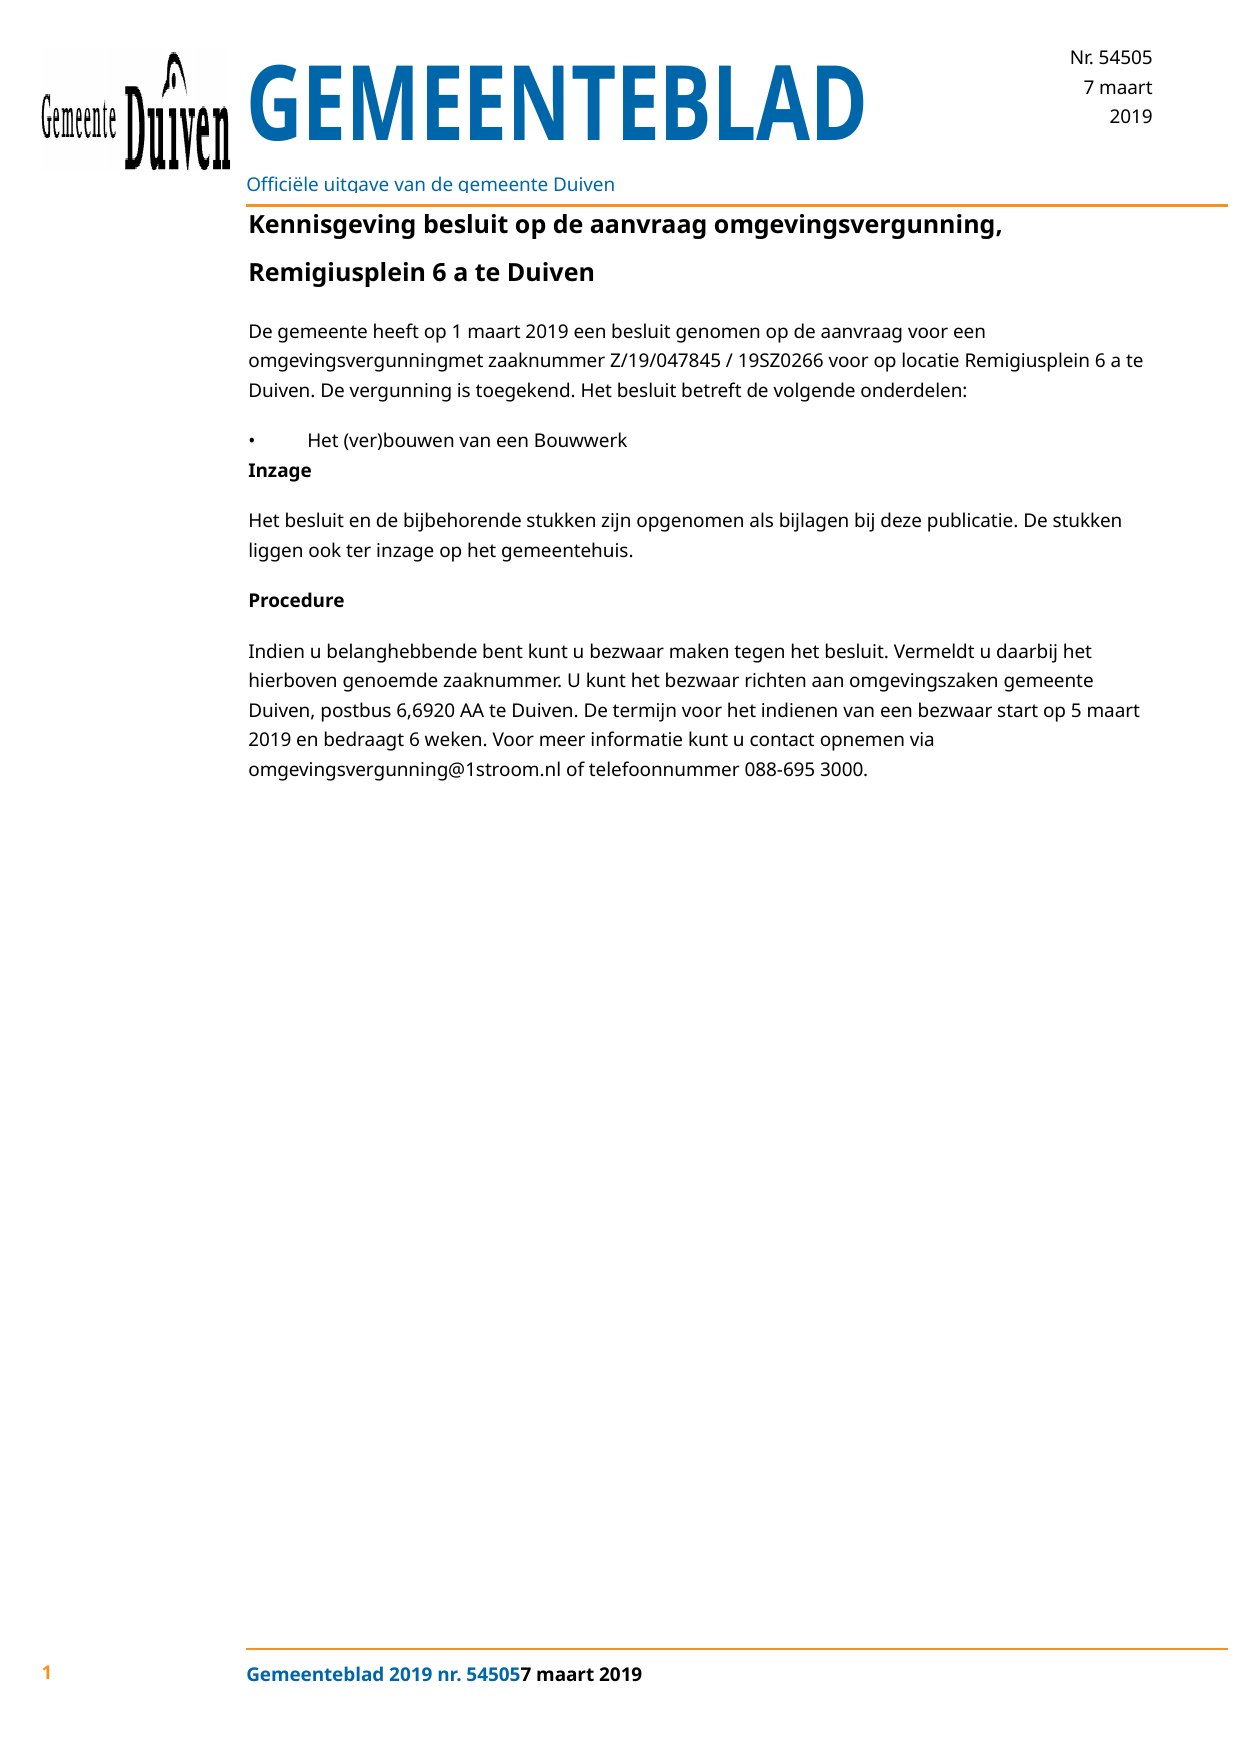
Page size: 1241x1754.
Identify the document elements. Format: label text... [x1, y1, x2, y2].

picture [41, 47, 231, 172]
list Het (ver)bouwen van een Bouwwerk [248, 427, 1152, 453]
text Het besluit en de bijbehorende stukken zijn opgenomen als bijlagen bij deze publicatie. De stukken liggen ook ter inzage op het gemeentehuis. [248, 507, 1152, 563]
text De gemeente heeft op 1 maart 2019 een besluit genomen op de aanvraag voor een omgevingsvergunningmet zaaknummer Z/19/047845 / 19SZ0266 voor op locatie Remigiusplein 6 a te Duiven. De vergunning is toegekend. Het besluit betreft de volgende onderdelen: [248, 318, 1152, 403]
text Indien u belanghebbende bent kunt u bezwaar maken tegen het besluit. Vermeldt u daarbij het hierboven genoemde zaaknummer. U kunt het bezwaar richten aan omgevingszaken gemeente Duiven, postbus 6,6920 AA te Duiven. De termijn voor het indienen van een bezwaar start op 5 maart 2019 en bedraagt 6 weken. Voor meer informatie kunt u contact opnemen via omgevingsvergunning@1stroom.nl of telefoonnummer 088-695 3000. [248, 638, 1152, 782]
text Procedure [248, 587, 1152, 613]
text Kennisgeving besluit op de aanvraag omgevingsvergunning, Remigiusplein 6 a te Duiven [248, 207, 1152, 288]
text Inzage [248, 457, 1152, 483]
